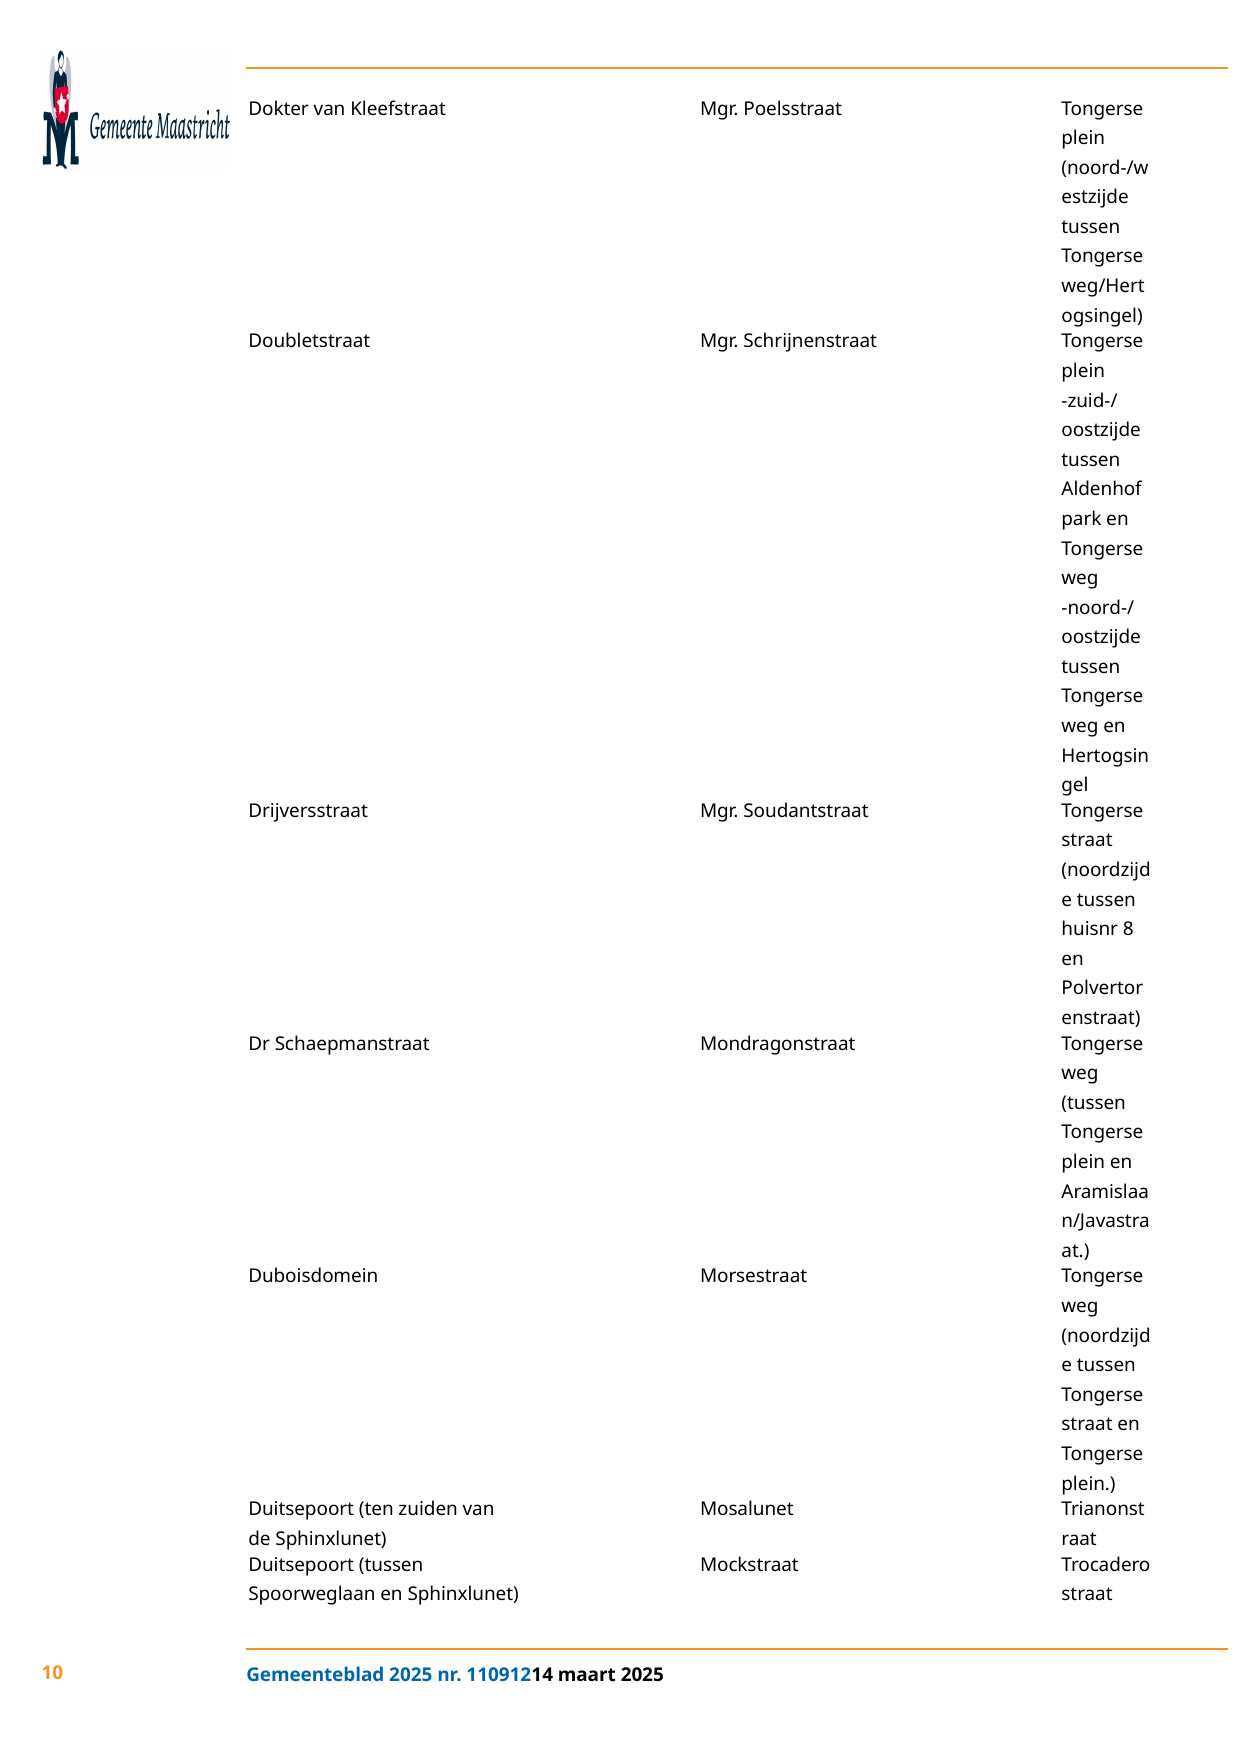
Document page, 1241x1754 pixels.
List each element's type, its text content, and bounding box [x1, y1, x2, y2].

table_cell [881, 1496, 1061, 1551]
table_cell [881, 1030, 1061, 1263]
table_cell Doubletstraat [248, 328, 519, 797]
table_cell Dr Schaepmanstraat [248, 1030, 519, 1263]
table_cell [881, 328, 1061, 797]
table_cell Tongerseweg (noordzijde tussen Tongersestraat en Tongerseplein.) [1061, 1263, 1152, 1496]
table_cell [881, 1263, 1061, 1496]
table_cell Dokter van Kleefstraat [248, 95, 519, 328]
table_cell [519, 95, 700, 328]
table_cell [519, 1551, 700, 1606]
table_cell Mosalunet [700, 1496, 881, 1551]
table_cell Mgr. Soudantstraat [700, 797, 881, 1030]
table_cell [881, 95, 1061, 328]
table_cell Trocaderostraat [1061, 1551, 1152, 1606]
table_cell [519, 1496, 700, 1551]
table_cell [881, 797, 1061, 1030]
table_cell Mgr. Schrijnenstraat [700, 328, 881, 797]
table_cell Duitsepoort (tussen Spoorweglaan en Sphinxlunet) [248, 1551, 519, 1606]
table_cell Mondragonstraat [700, 1030, 881, 1263]
table_cell Morsestraat [700, 1263, 881, 1496]
table_cell Tongersestraat (noordzijde tussen huisnr 8 en Polvertorenstraat) [1061, 797, 1152, 1030]
table_cell [519, 1030, 700, 1263]
table_cell Drijversstraat [248, 797, 519, 1030]
table_cell [519, 328, 700, 797]
table_cell Tongerseweg (tussen Tongerseplein en Aramislaan/Javastraat.) [1061, 1030, 1152, 1263]
table_cell [519, 797, 700, 1030]
picture [41, 47, 231, 172]
table_cell Mockstraat [700, 1551, 881, 1606]
table_cell Mgr. Poelsstraat [700, 95, 881, 328]
table_cell Duitsepoort (ten zuiden van de Sphinxlunet) [248, 1496, 519, 1551]
table_cell [519, 1263, 700, 1496]
table_cell Tongerseplein -zuid-/oostzijde tussen Aldenhofpark en Tongerseweg -noord-/oostzijde tussen Tongerseweg en Hertogsingel [1061, 328, 1152, 797]
table_cell Duboisdomein [248, 1263, 519, 1496]
table_cell Tongerseplein (noord-/westzijde tussen Tongerseweg/Hertogsingel) [1061, 95, 1152, 328]
table_cell Trianonstraat [1061, 1496, 1152, 1551]
table_cell [881, 1551, 1061, 1606]
